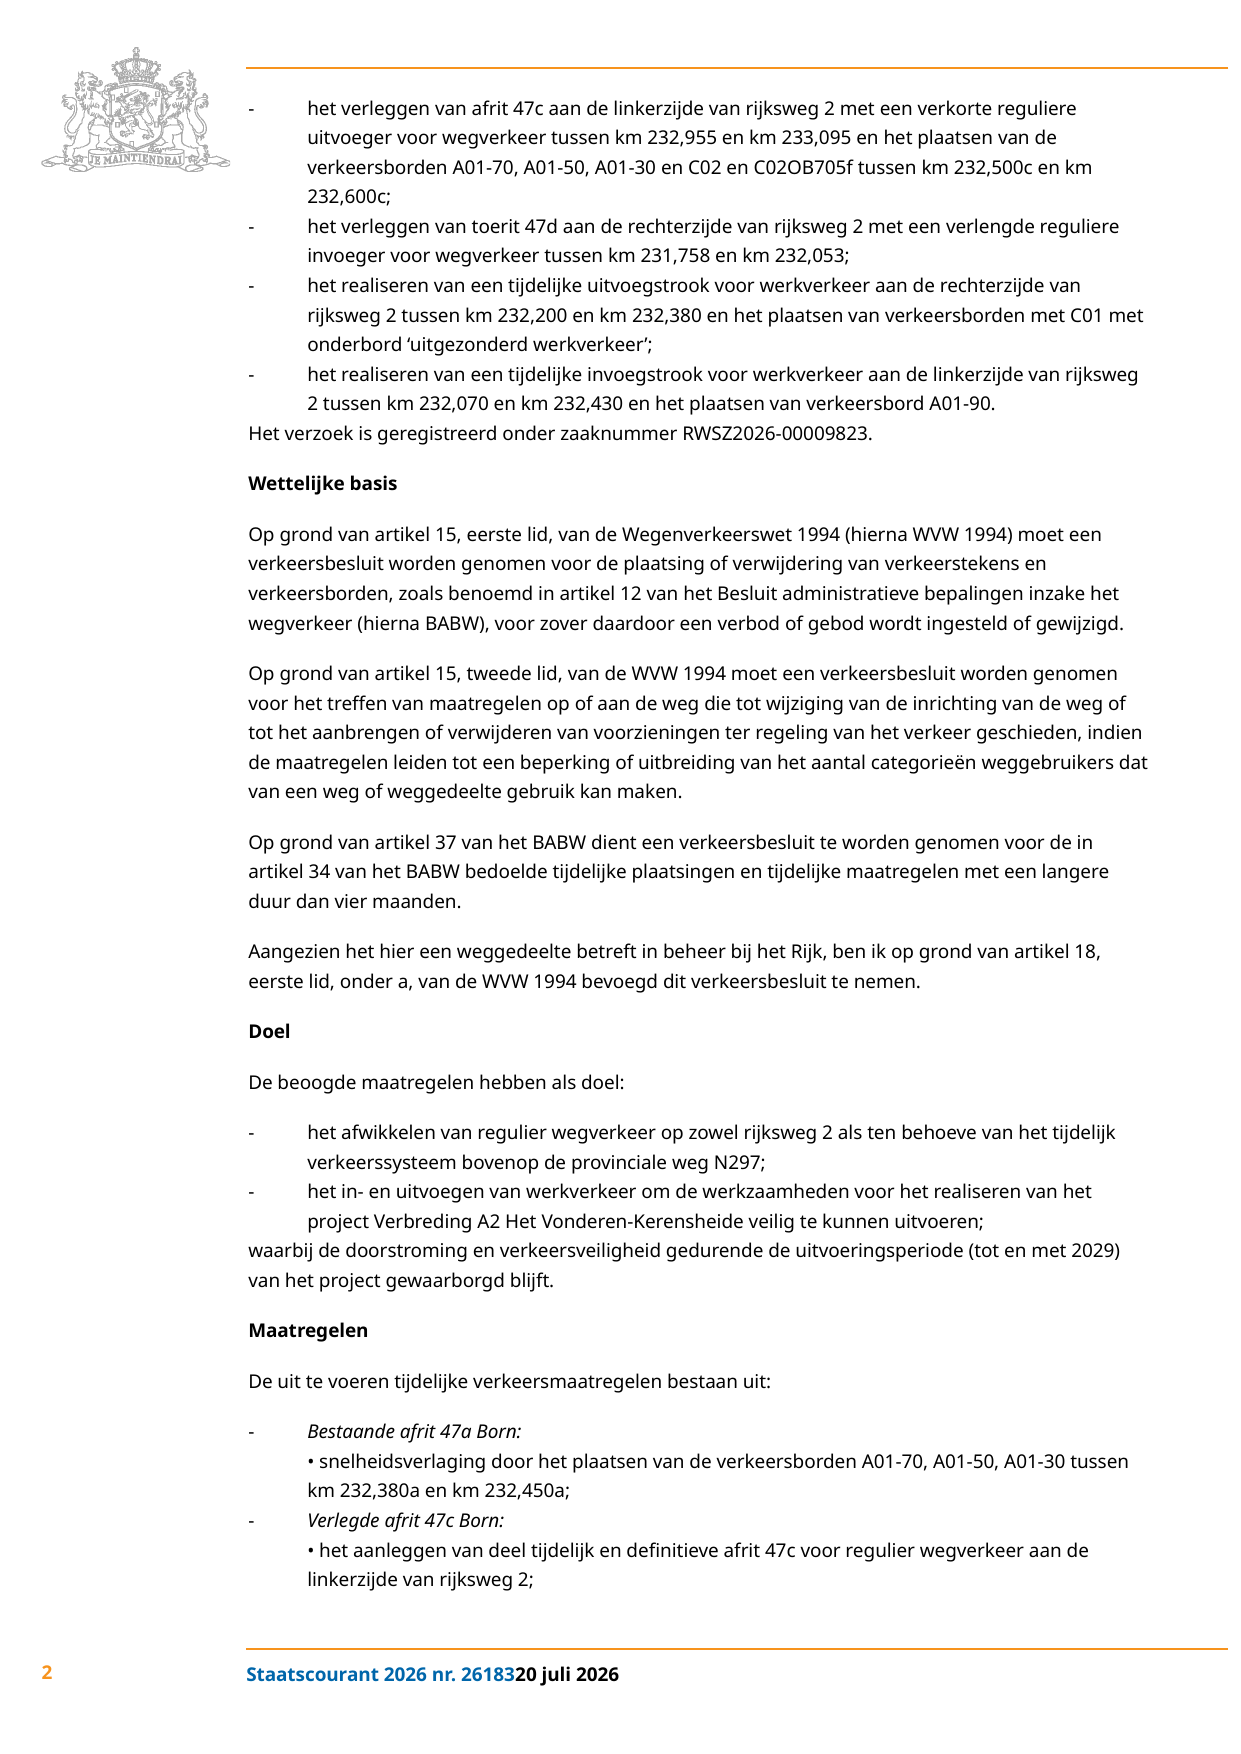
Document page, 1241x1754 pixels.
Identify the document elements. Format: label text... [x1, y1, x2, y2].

list • het aanleggen van deel tijdelijk en definitieve afrit 47c voor regulier wegverkeer aan de linkerzijde van rijksweg 2; [248, 1537, 1152, 1592]
list het realiseren van een tijdelijke uitvoegstrook voor werkverkeer aan de rechterzijde van rijksweg 2 tussen km 232,200 en km 232,380 en het plaatsen van verkeersborden met C01 met onderbord ‘uitgezonderd werkverkeer’; [248, 272, 1152, 357]
list • snelheidsverlaging door het plaatsen van de verkeersborden A01-70, A01-50, A01-30 tussen km 232,380a en km 232,450a; [248, 1448, 1152, 1503]
text Doel [248, 1018, 1152, 1044]
list het realiseren van een tijdelijke invoegstrook voor werkverkeer aan de linkerzijde van rijksweg 2 tussen km 232,070 en km 232,430 en het plaatsen van verkeersbord A01-90. [248, 361, 1152, 416]
text Op grond van artikel 15, eerste lid, van de Wegenverkeerswet 1994 (hierna WVW 1994) moet een verkeersbesluit worden genomen voor de plaatsing of verwijdering van verkeerstekens en verkeersborden, zoals benoemd in artikel 12 van het Besluit administratieve bepalingen inzake het wegverkeer (hierna BABW), voor zover daardoor een verbod of gebod wordt ingesteld of gewijzigd. [248, 521, 1152, 636]
text De beoogde maatregelen hebben als doel: [248, 1069, 1152, 1095]
text Het verzoek is geregistreerd onder zaaknummer RWSZ2026-00009823. [248, 420, 1152, 446]
text Aangezien het hier een weggedeelte betreft in beheer bij het Rijk, ben ik op grond van artikel 18, eerste lid, onder a, van de WVW 1994 bevoegd dit verkeersbesluit te nemen. [248, 938, 1152, 994]
text waarbij de doorstroming en verkeersveiligheid gedurende de uitvoeringsperiode (tot en met 2029) van het project gewaarborgd blijft. [248, 1238, 1152, 1293]
list Bestaande afrit 47a Born: [248, 1418, 1152, 1444]
text Maatregelen [248, 1318, 1152, 1343]
list Verlegde afrit 47c Born: [248, 1507, 1152, 1533]
text Op grond van artikel 15, tweede lid, van de WVW 1994 moet een verkeersbesluit worden genomen voor het treffen van maatregelen op of aan de weg die tot wijziging van de inrichting van de weg of tot het aanbrengen of verwijderen van voorzieningen ter regeling van het verkeer geschieden, indien de maatregelen leiden tot een beperking of uitbreiding van het aantal categorieën weggebruikers dat van een weg of weggedeelte gebruik kan maken. [248, 660, 1152, 804]
picture [41, 47, 231, 172]
list het in- en uitvoegen van werkverkeer om de werkzaamheden voor het realiseren van het project Verbreding A2 Het Vonderen-Kerensheide veilig te kunnen uitvoeren; [248, 1178, 1152, 1234]
list het verleggen van toerit 47d aan de rechterzijde van rijksweg 2 met een verlengde reguliere invoeger voor wegverkeer tussen km 231,758 en km 232,053; [248, 213, 1152, 268]
text De uit te voeren tijdelijke verkeersmaatregelen bestaan uit: [248, 1368, 1152, 1394]
list het afwikkelen van regulier wegverkeer op zowel rijksweg 2 als ten behoeve van het tijdelijk verkeerssysteem bovenop de provinciale weg N297; [248, 1119, 1152, 1175]
list het verleggen van afrit 47c aan de linkerzijde van rijksweg 2 met een verkorte reguliere uitvoeger voor wegverkeer tussen km 232,955 en km 233,095 en het plaatsen van de verkeersborden A01-70, A01-50, A01-30 en C02 en C02OB705f tussen km 232,500c en km 232,600c; [248, 95, 1152, 209]
text Op grond van artikel 37 van het BABW dient een verkeersbesluit te worden genomen voor de in artikel 34 van het BABW bedoelde tijdelijke plaatsingen en tijdelijke maatregelen met een langere duur dan vier maanden. [248, 829, 1152, 914]
text Wettelijke basis [248, 471, 1152, 496]
